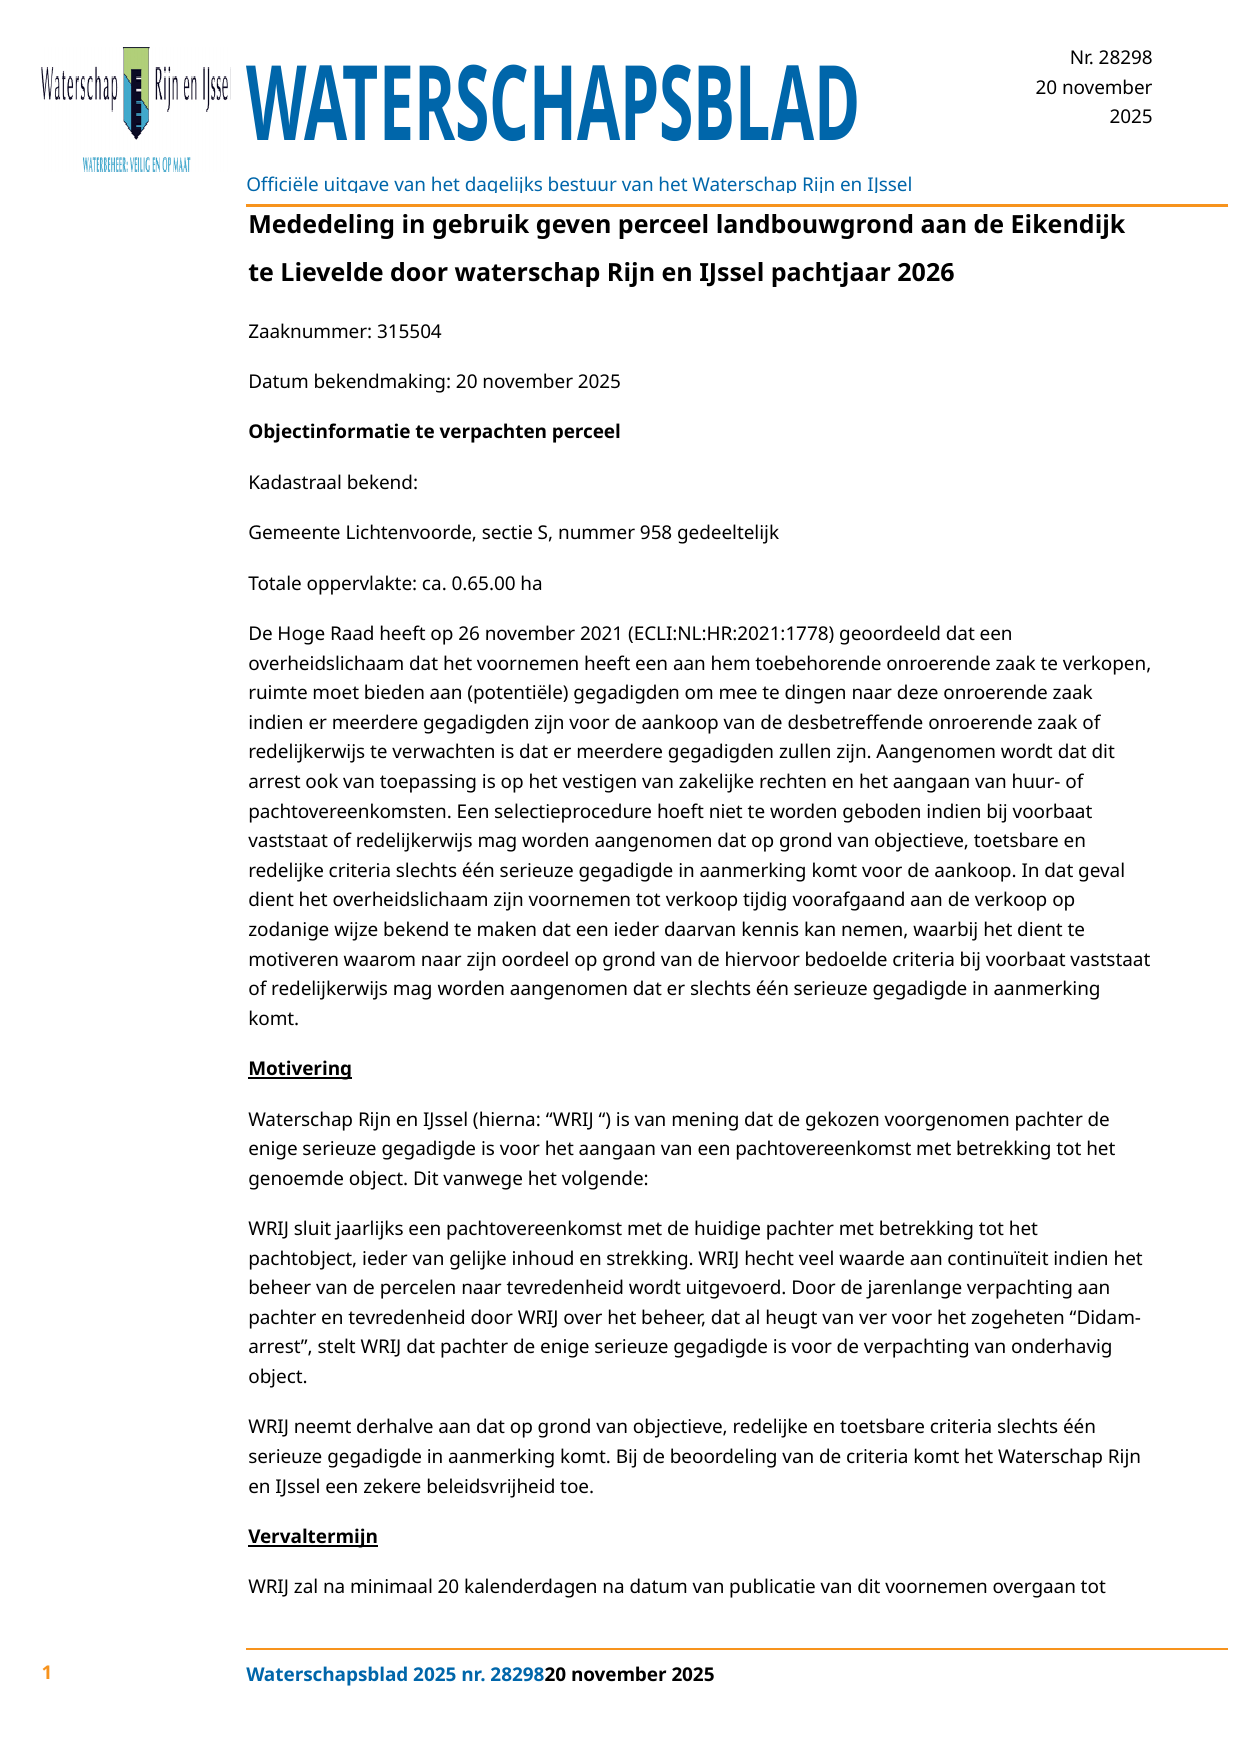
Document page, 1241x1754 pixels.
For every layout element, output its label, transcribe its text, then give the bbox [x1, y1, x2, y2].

text Kadastraal bekend: [248, 469, 1152, 495]
text Vervaltermijn [248, 1523, 1152, 1549]
text Waterschap Rijn en IJssel (hierna: “WRIJ “) is van mening dat de gekozen voorgenomen pachter de enige serieuze gegadigde is voor het aangaan van een pachtovereenkomst met betrekking tot het genoemde object. Dit vanwege het volgende: [248, 1106, 1152, 1191]
text Zaaknummer: 315504 [248, 318, 1152, 344]
text Datum bekendmaking: 20 november 2025 [248, 368, 1152, 394]
text Totale oppervlakte: ca. 0.65.00 ha [248, 570, 1152, 596]
text De Hoge Raad heeft op 26 november 2021 (ECLI:NL:HR:2021:1778) geoordeeld dat een overheidslichaam dat het voornemen heeft een aan hem toebehorende onroerende zaak te verkopen, ruimte moet bieden aan (potentiële) gegadigden om mee te dingen naar deze onroerende zaak indien er meerdere gegadigden zijn voor de aankoop van de desbetreffende onroerende zaak of redelijkerwijs te verwachten is dat er meerdere gegadigden zullen zijn. Aangenomen wordt dat dit arrest ook van toepassing is op het vestigen van zakelijke rechten en het aangaan van huur- of pachtovereenkomsten. Een selectieprocedure hoeft niet te worden geboden indien bij voorbaat vaststaat of redelijkerwijs mag worden aangenomen dat op grond van objectieve, toetsbare en redelijke criteria slechts één serieuze gegadigde in aanmerking komt voor de aankoop. In dat geval dient het overheidslichaam zijn voornemen tot verkoop tijdig voorafgaand aan de verkoop op zodanige wijze bekend te maken dat een ieder daarvan kennis kan nemen, waarbij het dient te motiveren waarom naar zijn oordeel op grond van de hiervoor bedoelde criteria bij voorbaat vaststaat of redelijkerwijs mag worden aangenomen dat er slechts één serieuze gegadigde in aanmerking komt. [248, 620, 1152, 1031]
text Motivering [248, 1055, 1152, 1081]
text Gemeente Lichtenvoorde, sectie S, nummer 958 gedeeltelijk [248, 519, 1152, 545]
text WRIJ neemt derhalve aan dat op grond van objectieve, redelijke en toetsbare criteria slechts één serieuze gegadigde in aanmerking komt. Bij de beoordeling van de criteria komt het Waterschap Rijn en IJssel een zekere beleidsvrijheid toe. [248, 1414, 1152, 1499]
picture [41, 47, 231, 172]
text WRIJ sluit jaarlijks een pachtovereenkomst met de huidige pachter met betrekking tot het pachtobject, ieder van gelijke inhoud en strekking. WRIJ hecht veel waarde aan continuïteit indien het beheer van de percelen naar tevredenheid wordt uitgevoerd. Door de jarenlange verpachting aan pachter en tevredenheid door WRIJ over het beheer, dat al heugt van ver voor het zogeheten “Didam-arrest”, stelt WRIJ dat pachter de enige serieuze gegadigde is voor de verpachting van onderhavig object. [248, 1215, 1152, 1389]
text Objectinformatie te verpachten perceel [248, 419, 1152, 444]
text Mededeling in gebruik geven perceel landbouwgrond aan de Eikendijk te Lievelde door waterschap Rijn en IJssel pachtjaar 2026 [248, 207, 1152, 288]
text WRIJ zal na minimaal 20 kalenderdagen na datum van publicatie van dit voornemen overgaan tot [248, 1574, 1152, 1599]
